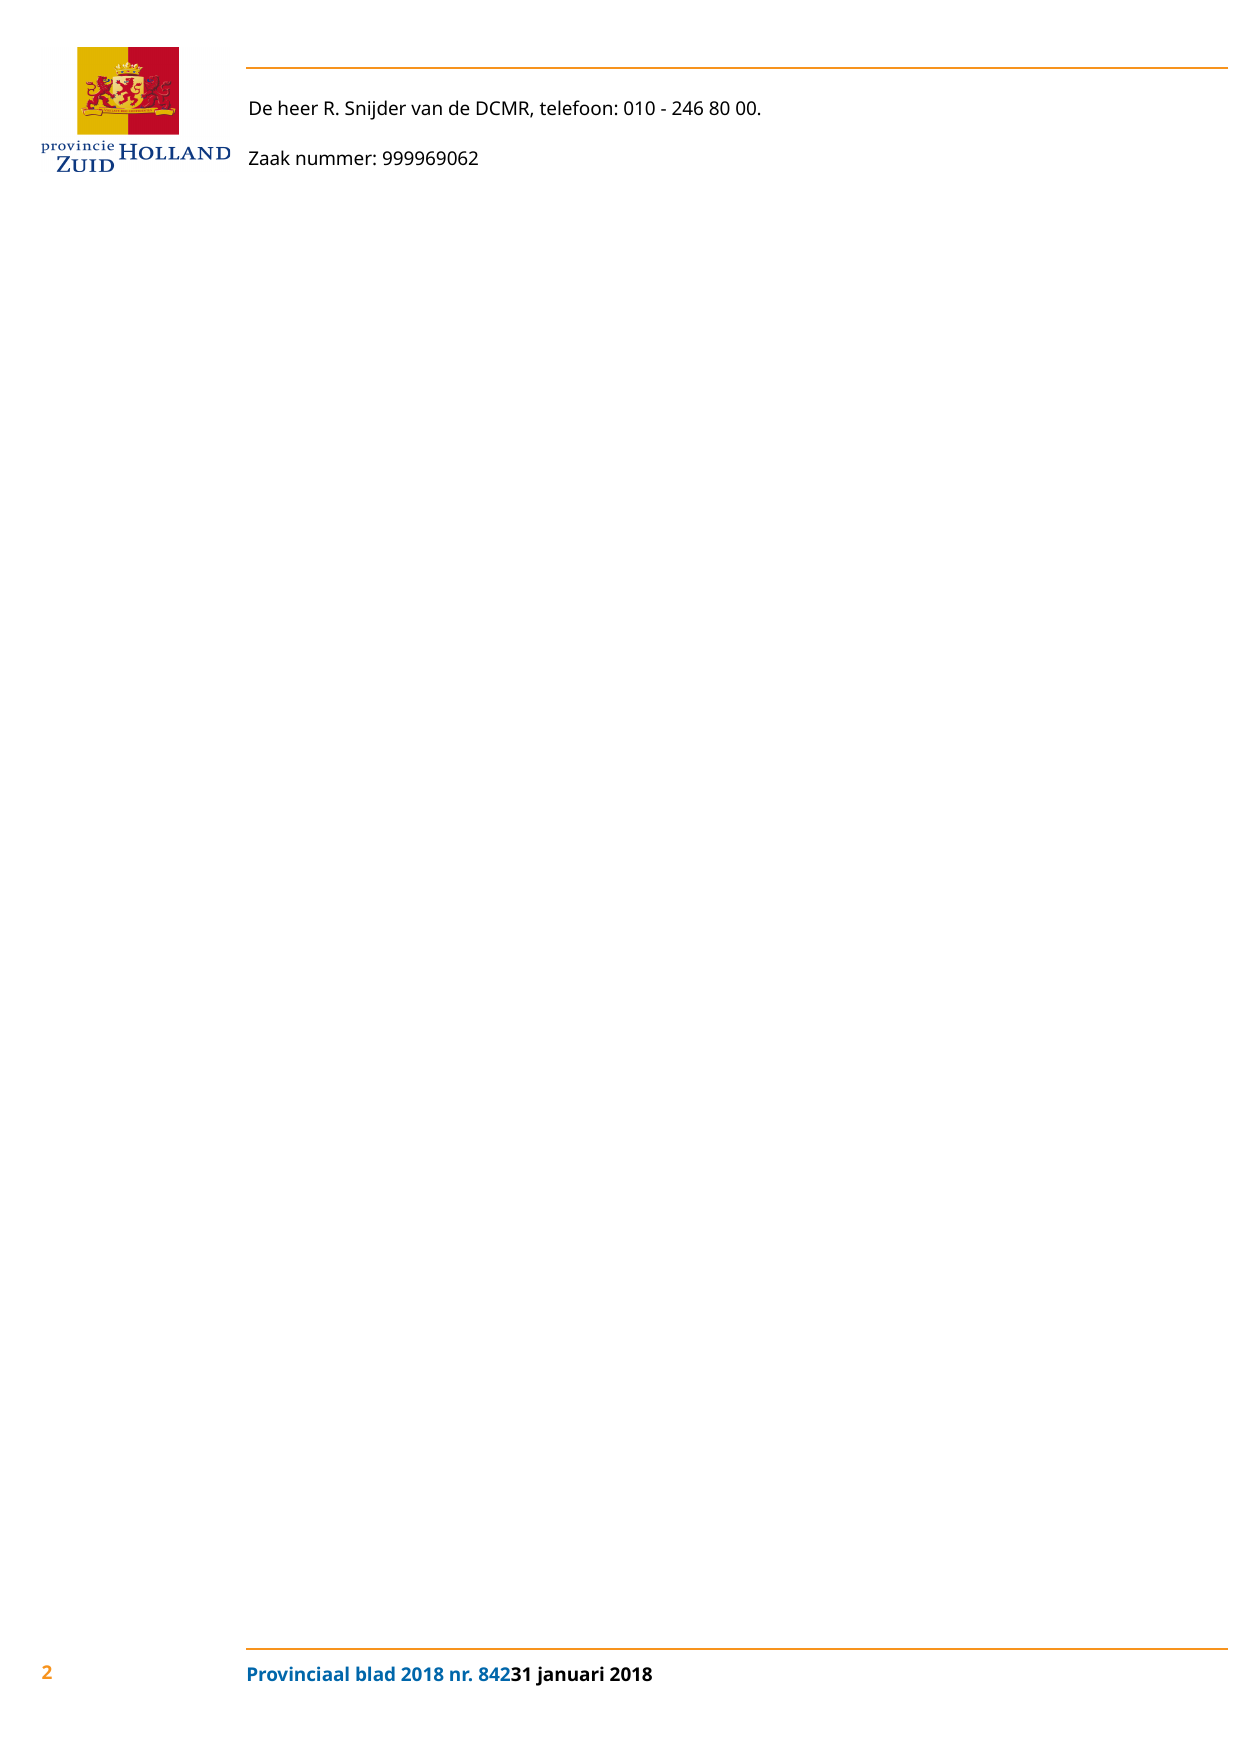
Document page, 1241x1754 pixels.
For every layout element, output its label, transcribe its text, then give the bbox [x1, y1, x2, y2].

text De heer R. Snijder van de DCMR, telefoon: 010 - 246 80 00. [248, 95, 1152, 121]
picture [41, 47, 231, 172]
text Zaak nummer: 999969062 [248, 145, 1152, 171]
